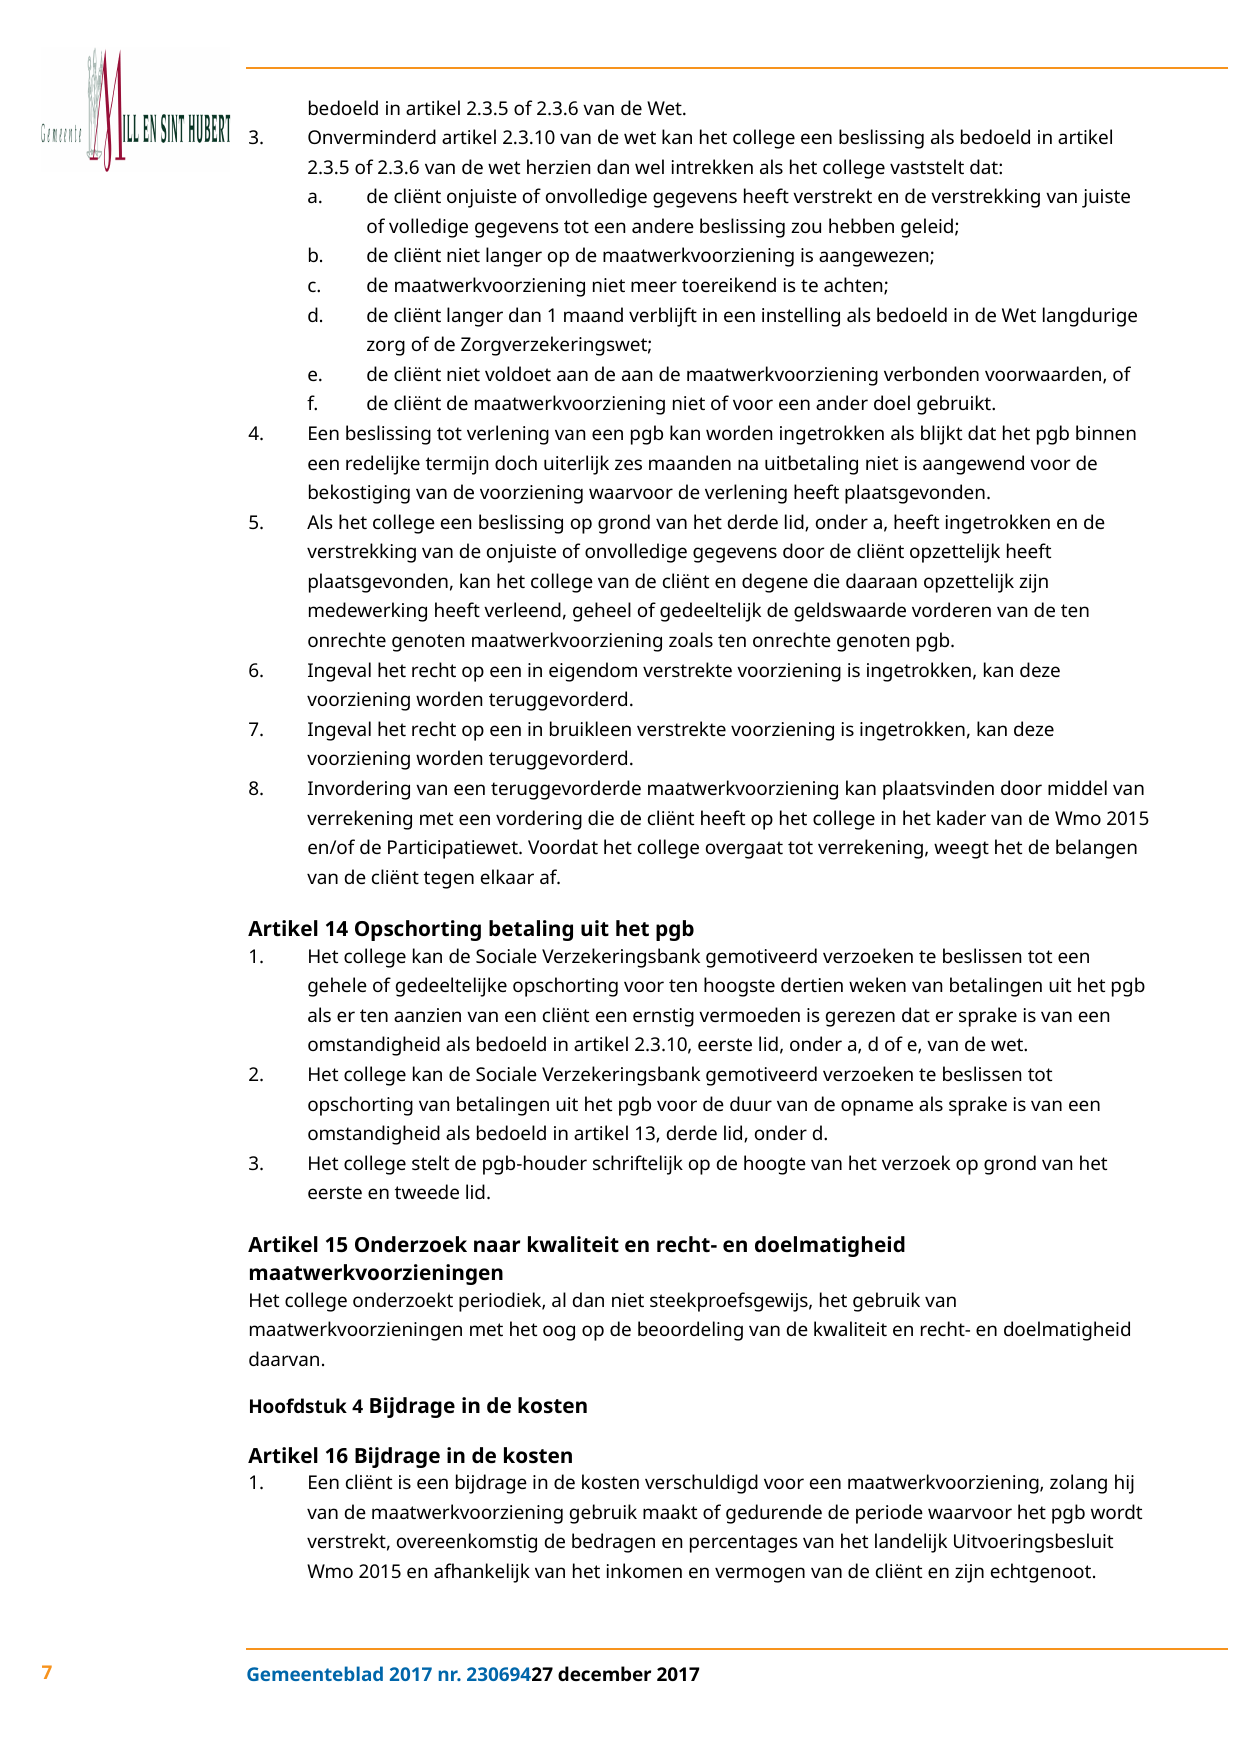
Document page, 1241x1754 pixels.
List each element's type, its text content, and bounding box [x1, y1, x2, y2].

list Een beslissing tot verlening van een pgb kan worden ingetrokken als blijkt dat het pgb binnen een redelijke termijn doch uiterlijk zes maanden na uitbetaling niet is aangewend voor de bekostiging van de voorziening waarvoor de verlening heeft plaatsgevonden. [248, 420, 1152, 505]
text Hoofdstuk 4 Bijdrage in de kosten [248, 1392, 1152, 1420]
list Invordering van een teruggevorderde maatwerkvoorziening kan plaatsvinden door middel van verrekening met een vordering die de cliënt heeft op het college in het kader van de Wmo 2015 en/of de Participatiewet. Voordat het college overgaat tot verrekening, weegt het de belangen van de cliënt tegen elkaar af. [248, 775, 1152, 890]
list de cliënt de maatwerkvoorziening niet of voor een ander doel gebruikt. [307, 391, 1152, 416]
list Het college kan de Sociale Verzekeringsbank gemotiveerd verzoeken te beslissen tot opschorting van betalingen uit het pgb voor de duur van de opname als sprake is van een omstandigheid als bedoeld in artikel 13, derde lid, onder d. [248, 1061, 1152, 1146]
list Ingeval het recht op een in bruikleen verstrekte voorziening is ingetrokken, kan deze voorziening worden teruggevorderd. [248, 716, 1152, 771]
list Het college kan de Sociale Verzekeringsbank gemotiveerd verzoeken te beslissen tot een gehele of gedeeltelijke opschorting voor ten hoogste dertien weken van betalingen uit het pgb als er ten aanzien van een cliënt een ernstig vermoeden is gerezen dat er sprake is van een omstandigheid als bedoeld in artikel 2.3.10, eerste lid, onder a, d of e, van de wet. [248, 943, 1152, 1057]
text Artikel 14 Opschorting betaling uit het pgb [248, 914, 1152, 943]
list de maatwerkvoorziening niet meer toereikend is te achten; [307, 272, 1152, 298]
text Artikel 15 Onderzoek naar kwaliteit en recht- en doelmatigheid maatwerkvoorzieningen [248, 1230, 1152, 1287]
list de cliënt onjuiste of onvolledige gegevens heeft verstrekt en de verstrekking van juiste of volledige gegevens tot een andere beslissing zou hebben geleid; [307, 183, 1152, 239]
text Het college onderzoekt periodiek, al dan niet steekproefsgewijs, het gebruik van maatwerkvoorzieningen met het oog op de beoordeling van de kwaliteit en recht- en doelmatigheid daarvan. [248, 1287, 1152, 1372]
list de cliënt langer dan 1 maand verblijft in een instelling als bedoeld in de Wet langdurige zorg of de Zorgverzekeringswet; [307, 302, 1152, 357]
list Het college stelt de pgb-houder schriftelijk op de hoogte van het verzoek op grond van het eerste en tweede lid. [248, 1150, 1152, 1205]
list Als het college een beslissing op grond van het derde lid, onder a, heeft ingetrokken en de verstrekking van de onjuiste of onvolledige gegevens door de cliënt opzettelijk heeft plaatsgevonden, kan het college van de cliënt en degene die daaraan opzettelijk zijn medewerking heeft verleend, geheel of gedeeltelijk de geldswaarde vorderen van de ten onrechte genoten maatwerkvoorziening zoals ten onrechte genoten pgb. [248, 509, 1152, 653]
list Onverminderd artikel 2.3.10 van de wet kan het college een beslissing als bedoeld in artikel 2.3.5 of 2.3.6 van de wet herzien dan wel intrekken als het college vaststelt dat: [248, 124, 1152, 180]
list de cliënt niet langer op de maatwerkvoorziening is aangewezen; [307, 243, 1152, 268]
list Een cliënt is een bijdrage in de kosten verschuldigd voor een maatwerkvoorziening, zolang hij van de maatwerkvoorziening gebruik maakt of gedurende de periode waarvoor het pgb wordt verstrekt, overeenkomstig de bedragen en percentages van het landelijk Uitvoeringsbesluit Wmo 2015 en afhankelijk van het inkomen en vermogen van de cliënt en zijn echtgenoot. [248, 1469, 1152, 1584]
list de cliënt niet voldoet aan de aan de maatwerkvoorziening verbonden voorwaarden, of [307, 361, 1152, 387]
text Artikel 16 Bijdrage in de kosten [248, 1441, 1152, 1469]
list Ingeval het recht op een in eigendom verstrekte voorziening is ingetrokken, kan deze voorziening worden teruggevorderd. [248, 657, 1152, 712]
picture [41, 47, 231, 172]
list bedoeld in artikel 2.3.5 of 2.3.6 van de Wet. [248, 95, 1152, 121]
